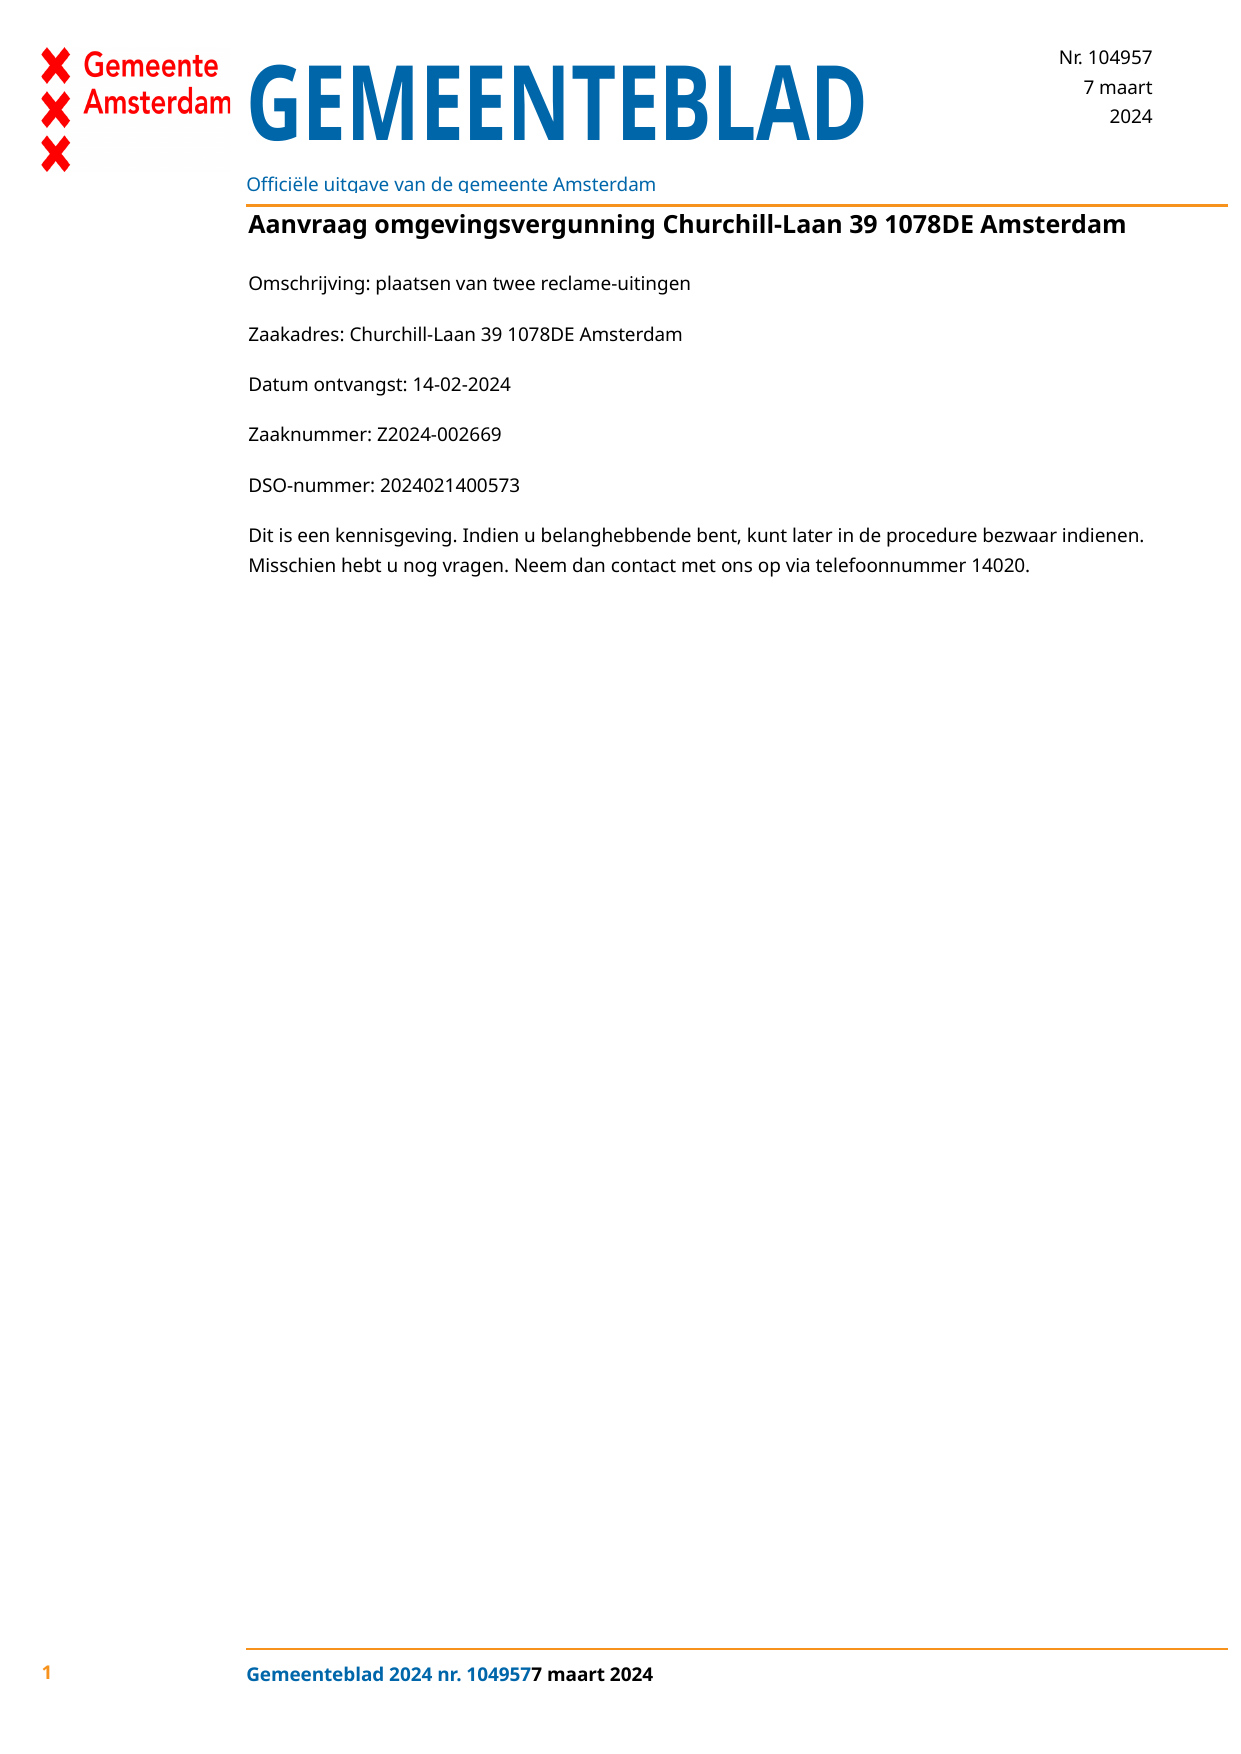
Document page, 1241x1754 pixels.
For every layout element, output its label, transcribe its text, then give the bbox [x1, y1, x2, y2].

text Aanvraag omgevingsvergunning Churchill-Laan 39 1078DE Amsterdam [248, 207, 1152, 241]
text Zaaknummer: Z2024-002669 [248, 422, 1152, 447]
text Omschrijving: plaatsen van twee reclame-uitingen [248, 270, 1152, 296]
text Zaakadres: Churchill-Laan 39 1078DE Amsterdam [248, 321, 1152, 346]
text DSO-nummer: 2024021400573 [248, 472, 1152, 498]
text Datum ontvangst: 14-02-2024 [248, 371, 1152, 397]
picture [41, 47, 231, 172]
text Dit is een kennisgeving. Indien u belanghebbende bent, kunt later in de procedure bezwaar indienen. Misschien hebt u nog vragen. Neem dan contact met ons op via telefoonnummer 14020. [248, 522, 1152, 578]
